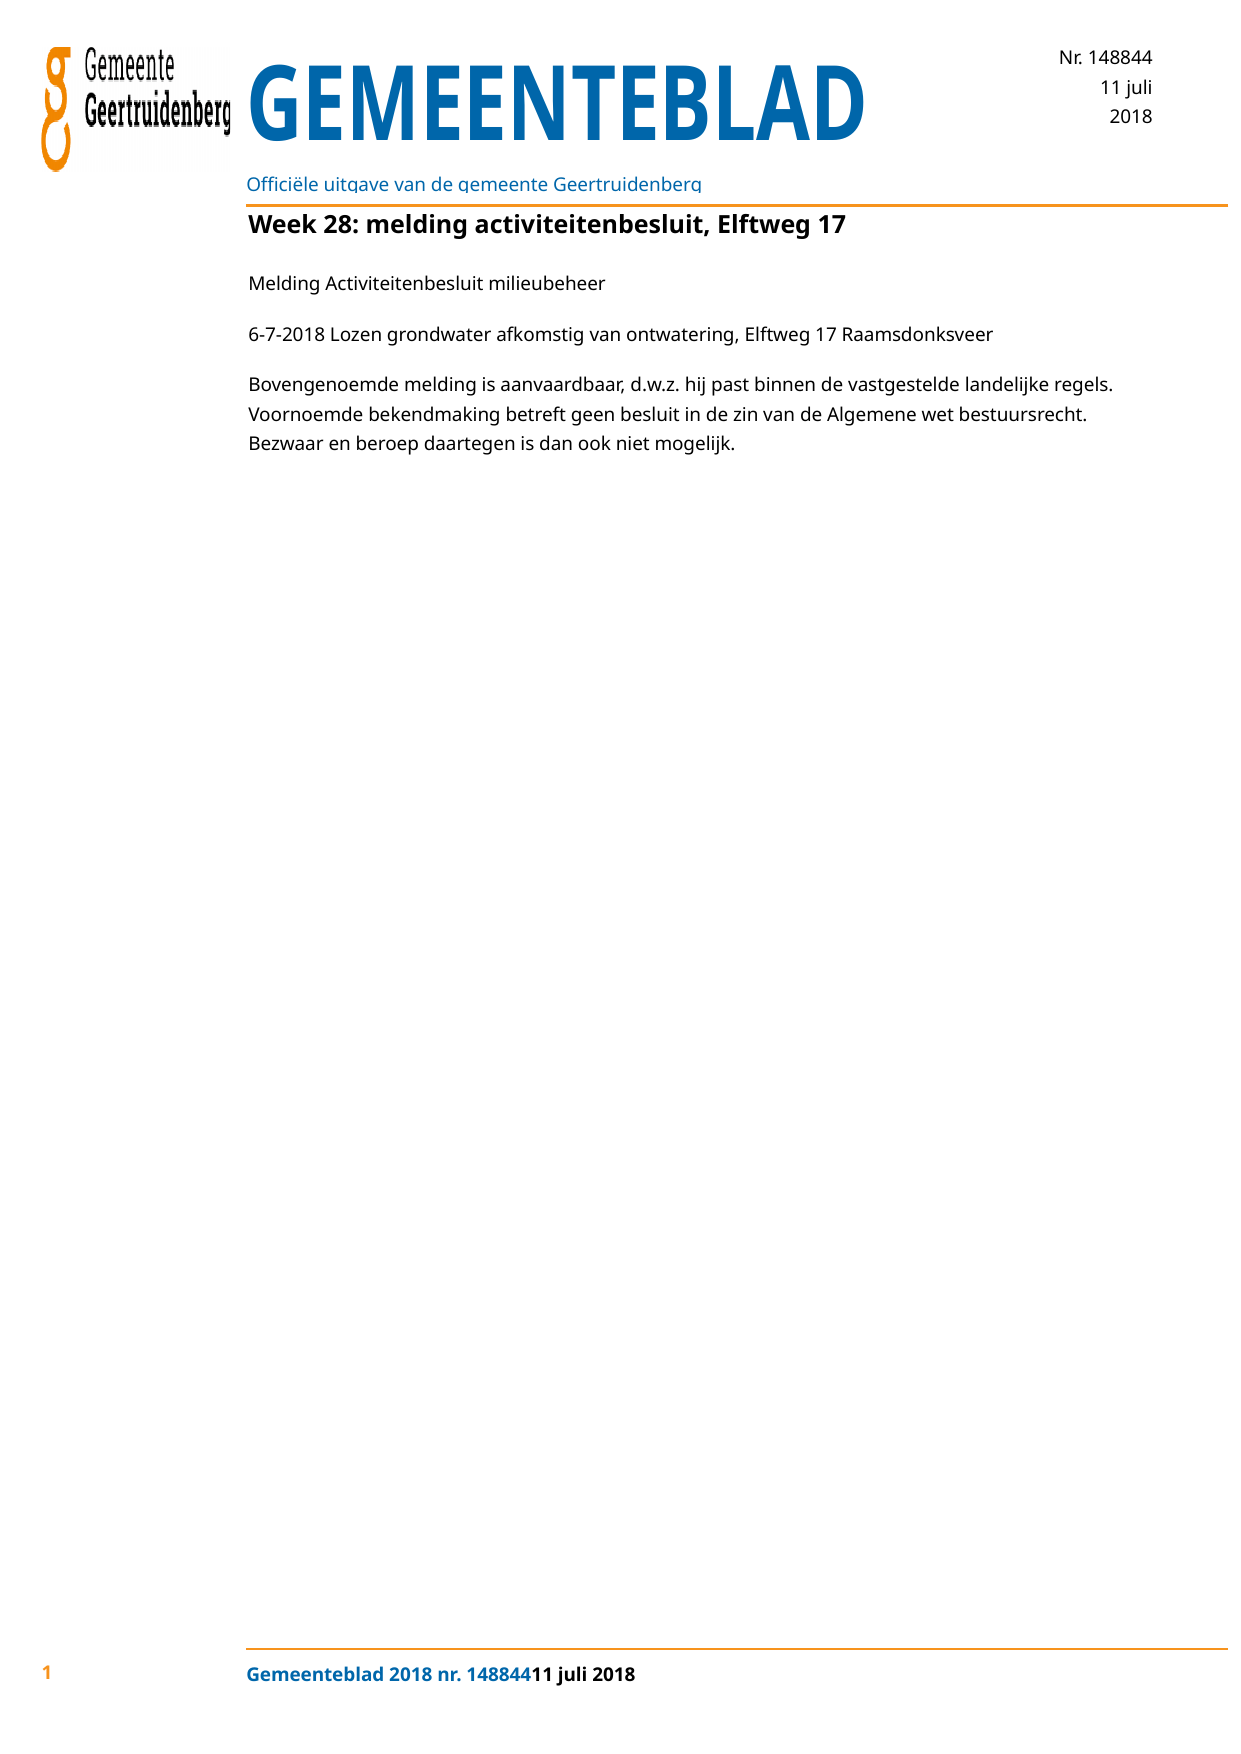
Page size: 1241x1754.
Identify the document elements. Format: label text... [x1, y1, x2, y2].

text Week 28: melding activiteitenbesluit, Elftweg 17 [248, 207, 1152, 241]
text Bovengenoemde melding is aanvaardbaar, d.w.z. hij past binnen de vastgestelde landelijke regels. Voornoemde bekendmaking betreft geen besluit in de zin van de Algemene wet bestuursrecht. Bezwaar en beroep daartegen is dan ook niet mogelijk. [248, 371, 1152, 456]
text Melding Activiteitenbesluit milieubeheer [248, 270, 1152, 296]
text 6-7-2018 Lozen grondwater afkomstig van ontwatering, Elftweg 17 Raamsdonksveer [248, 321, 1152, 346]
picture [41, 47, 231, 172]
